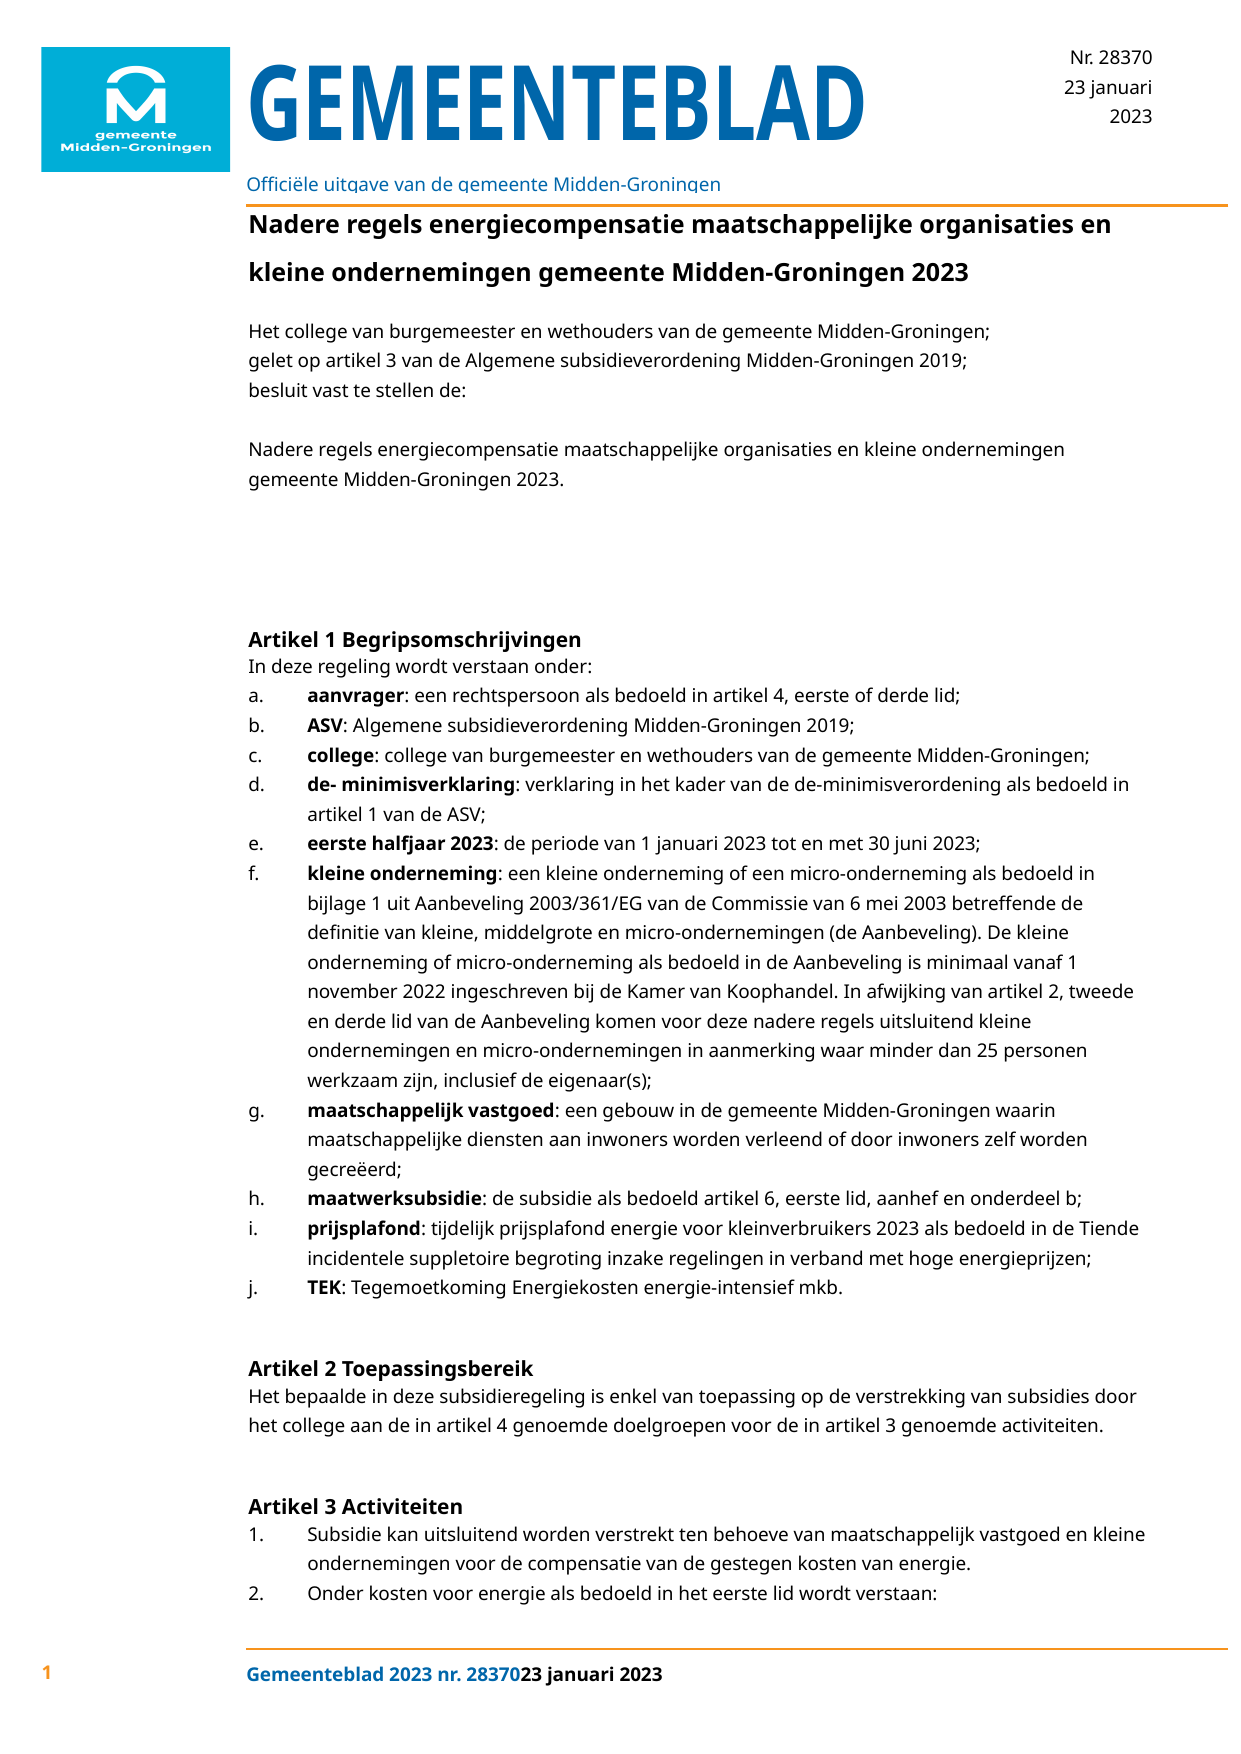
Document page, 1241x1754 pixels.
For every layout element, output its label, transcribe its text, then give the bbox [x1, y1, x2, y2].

text Artikel 2 Toepassingsbereik [248, 1354, 1152, 1383]
list eerste halfjaar 2023: de periode van 1 januari 2023 tot en met 30 juni 2023; [248, 831, 1152, 856]
text Het college van burgemeester en wethouders van de gemeente Midden-Groningen; [248, 318, 1152, 344]
list Subsidie kan uitsluitend worden verstrekt ten behoeve van maatschappelijk vastgoed en kleine ondernemingen voor de compensatie van de gestegen kosten van energie. [248, 1521, 1152, 1576]
text gelet op artikel 3 van de Algemene subsidieverordening Midden-Groningen 2019; [248, 347, 1152, 373]
list TEK: Tegemoetkoming Energiekosten energie-intensief mkb. [248, 1274, 1152, 1300]
list ASV: Algemene subsidieverordening Midden-Groningen 2019; [248, 712, 1152, 738]
list kleine onderneming: een kleine onderneming of een micro-onderneming als bedoeld in bijlage 1 uit Aanbeveling 2003/361/EG van de Commissie van 6 mei 2003 betreffende de definitie van kleine, middelgrote en micro-ondernemingen (de Aanbeveling). De kleine onderneming of micro-onderneming als bedoeld in de Aanbeveling is minimaal vanaf 1 november 2022 ingeschreven bij de Kamer van Koophandel. In afwijking van artikel 2, tweede en derde lid van de Aanbeveling komen voor deze nadere regels uitsluitend kleine ondernemingen en micro-ondernemingen in aanmerking waar minder dan 25 personen werkzaam zijn, inclusief de eigenaar(s); [248, 860, 1152, 1093]
text Het bepaalde in deze subsidieregeling is enkel van toepassing op de verstrekking van subsidies door het college aan de in artikel 4 genoemde doelgroepen voor de in artikel 3 genoemde activiteiten. [248, 1383, 1152, 1438]
list college: college van burgemeester en wethouders van de gemeente Midden-Groningen; [248, 742, 1152, 768]
picture [107, 89, 165, 122]
text Artikel 3 Activiteiten [248, 1492, 1152, 1521]
text Nadere regels energiecompensatie maatschappelijke organisaties en kleine ondernemingen gemeente Midden-Groningen 2023 [248, 207, 1152, 288]
list Onder kosten voor energie als bedoeld in het eerste lid wordt verstaan: [248, 1580, 1152, 1606]
list maatschappelijk vastgoed: een gebouw in de gemeente Midden-Groningen waarin maatschappelijke diensten aan inwoners worden verleend of door inwoners zelf worden gecreëerd; [248, 1097, 1152, 1182]
text Artikel 1 Begripsomschrijvingen [248, 625, 1152, 653]
text besluit vast te stellen de: [248, 377, 1152, 403]
picture [108, 66, 164, 82]
list aanvrager: een rechtspersoon als bedoeld in artikel 4, eerste of derde lid; [248, 683, 1152, 708]
list de- minimisverklaring: verklaring in het kader van de de-minimisverordening als bedoeld in artikel 1 van de ASV; [248, 771, 1152, 827]
list prijsplafond: tijdelijk prijsplafond energie voor kleinverbruikers 2023 als bedoeld in de Tiende incidentele suppletoire begroting inzake regelingen in verband met hoge energieprijzen; [248, 1215, 1152, 1271]
text In deze regeling wordt verstaan onder: [248, 653, 1152, 679]
list maatwerksubsidie: de subsidie als bedoeld artikel 6, eerste lid, aanhef en onderdeel b; [248, 1186, 1152, 1211]
picture [184, 146, 190, 153]
text Nadere regels energiecompensatie maatschappelijke organisaties en kleine ondernemingen gemeente Midden-Groningen 2023. [248, 436, 1152, 492]
